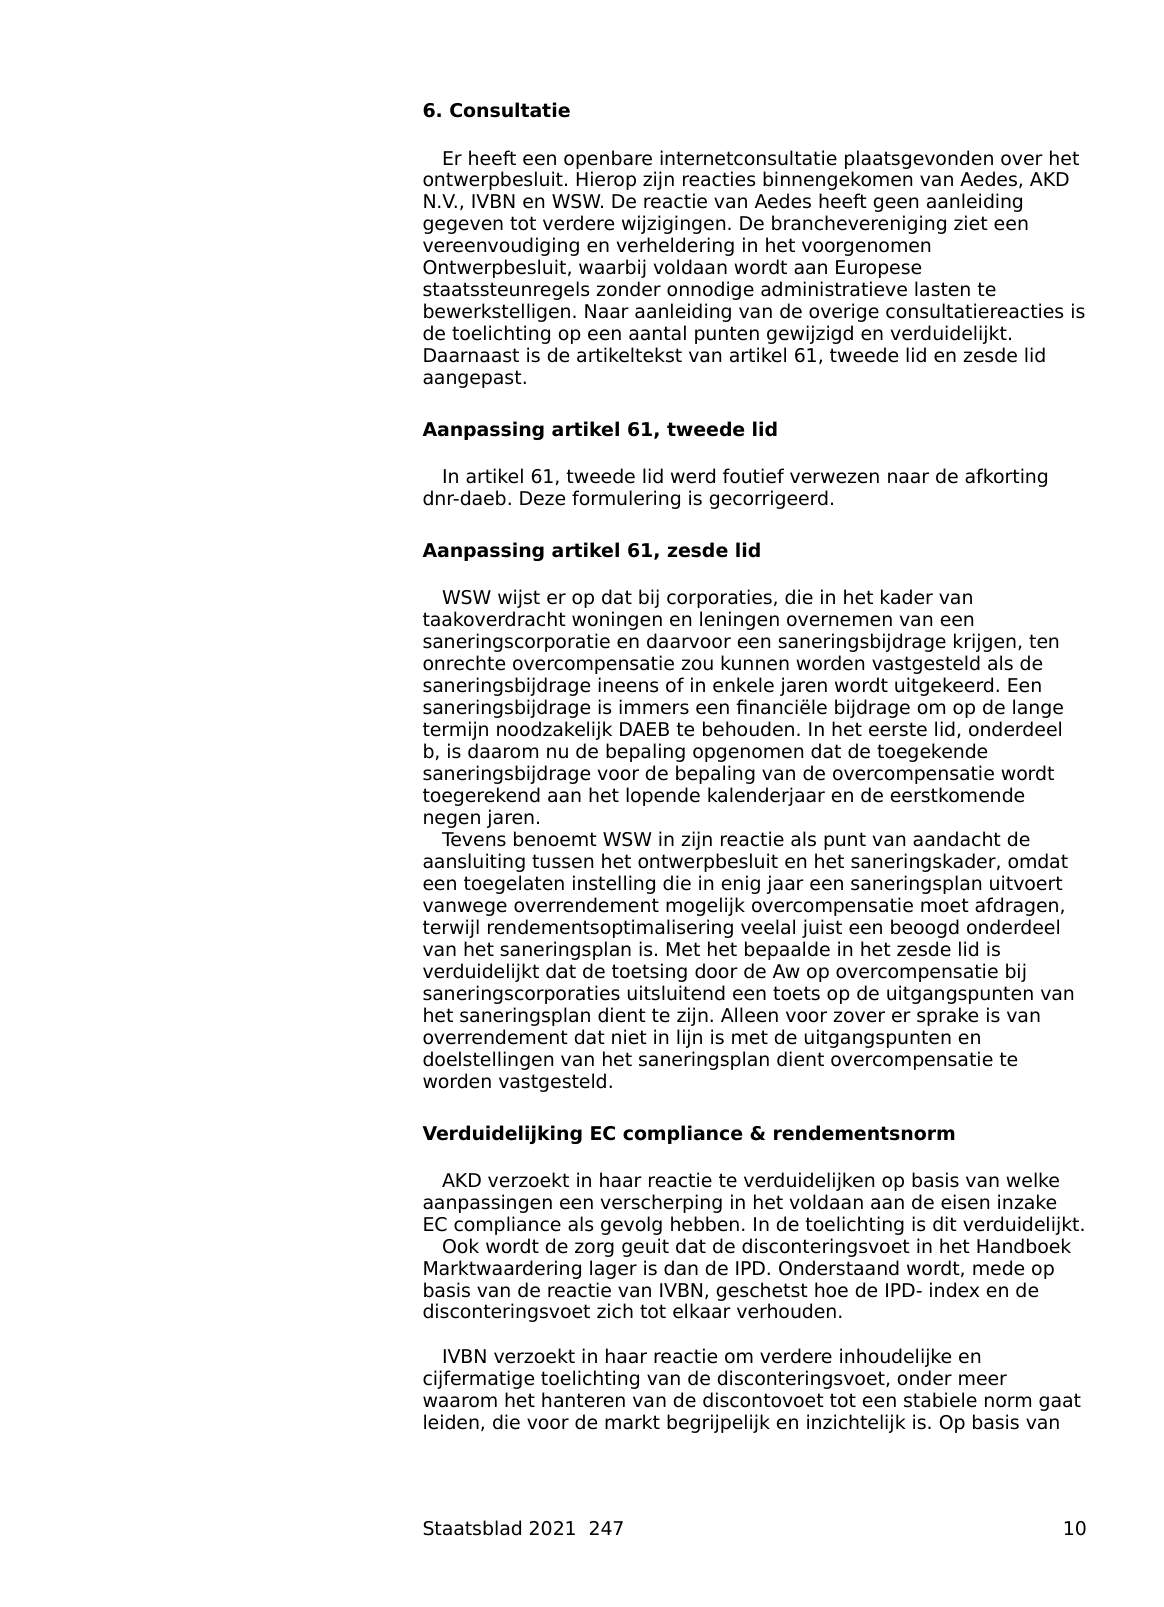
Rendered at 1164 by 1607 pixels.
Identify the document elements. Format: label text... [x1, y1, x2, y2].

text Tevens benoemt WSW in zijn reactie als punt van aandacht de aansluiting tussen het ontwerpbesluit en het saneringskader, omdat een toegelaten instelling die in enig jaar een saneringsplan uitvoert vanwege overrendement mogelijk overcompensatie moet afdragen, terwijl rendementsoptimalisering veelal juist een beoogd onderdeel van het saneringsplan is. Met het bepaalde in het zesde lid is verduidelijkt dat de toetsing door de Aw op overcompensatie bij saneringscorporaties uitsluitend een toets op de uitgangspunten van het saneringsplan dient te zijn. Alleen voor zover er sprake is van overrendement dat niet in lijn is met de uitgangspunten en doelstellingen van het saneringsplan dient overcompensatie te worden vastgesteld. [422, 829, 1087, 1093]
subtitle Aanpassing artikel 61, zesde lid [422, 540, 1087, 562]
subtitle Verduidelijking EC compliance & rendementsnorm [422, 1123, 1087, 1144]
text Er heeft een openbare internetconsultatie plaatsgevonden over het ontwerpbesluit. Hierop zijn reacties binnengekomen van Aedes, AKD N.V., IVBN en WSW. De reactie van Aedes heeft geen aanleiding gegeven tot verdere wijzigingen. De branchevereniging ziet een vereenvoudiging en verheldering in het voorgenomen Ontwerpbesluit, waarbij voldaan wordt aan Europese staatssteunregels zonder onnodige administratieve lasten te bewerkstelligen. Naar aanleiding van de overige consultatiereacties is de toelichting op een aantal punten gewijzigd en verduidelijkt. Daarnaast is de artikeltekst van artikel 61, tweede lid en zesde lid aangepast. [422, 147, 1087, 389]
subtitle Aanpassing artikel 61, tweede lid [422, 419, 1087, 441]
subtitle 6. Consultatie [422, 100, 1087, 122]
text IVBN verzoekt in haar reactie om verdere inhoudelijke en cijfermatige toelichting van de disconteringsvoet, onder meer waarom het hanteren van de discontovoet tot een stabiele norm gaat leiden, die voor de markt begrijpelijk en inzichtelijk is. Op basis van [422, 1346, 1087, 1433]
text WSW wijst er op dat bij corporaties, die in het kader van taakoverdracht woningen en leningen overnemen van een saneringscorporatie en daarvoor een saneringsbijdrage krijgen, ten onrechte overcompensatie zou kunnen worden vastgesteld als de saneringsbijdrage ineens of in enkele jaren wordt uitgekeerd. Een saneringsbijdrage is immers een financiële bijdrage om op de lange termijn noodzakelijk DAEB te behouden. In het eerste lid, onderdeel b, is daarom nu de bepaling opgenomen dat de toegekende saneringsbijdrage voor de bepaling van de overcompensatie wordt toegerekend aan het lopende kalenderjaar en de eerstkomende negen jaren. [422, 587, 1087, 829]
text AKD verzoekt in haar reactie te verduidelijken op basis van welke aanpassingen een verscherping in het voldaan aan de eisen inzake EC compliance als gevolg hebben. In de toelichting is dit verduidelijkt. [422, 1169, 1087, 1236]
text In artikel 61, tweede lid werd foutief verwezen naar de afkorting dnr-daeb. Deze formulering is gecorrigeerd. [422, 466, 1087, 510]
text Ook wordt de zorg geuit dat de disconteringsvoet in het Handboek Marktwaardering lager is dan de IPD. Onderstaand wordt, mede op basis van de reactie van IVBN, geschetst hoe de IPD- index en de disconteringsvoet zich tot elkaar verhouden. [422, 1236, 1087, 1323]
